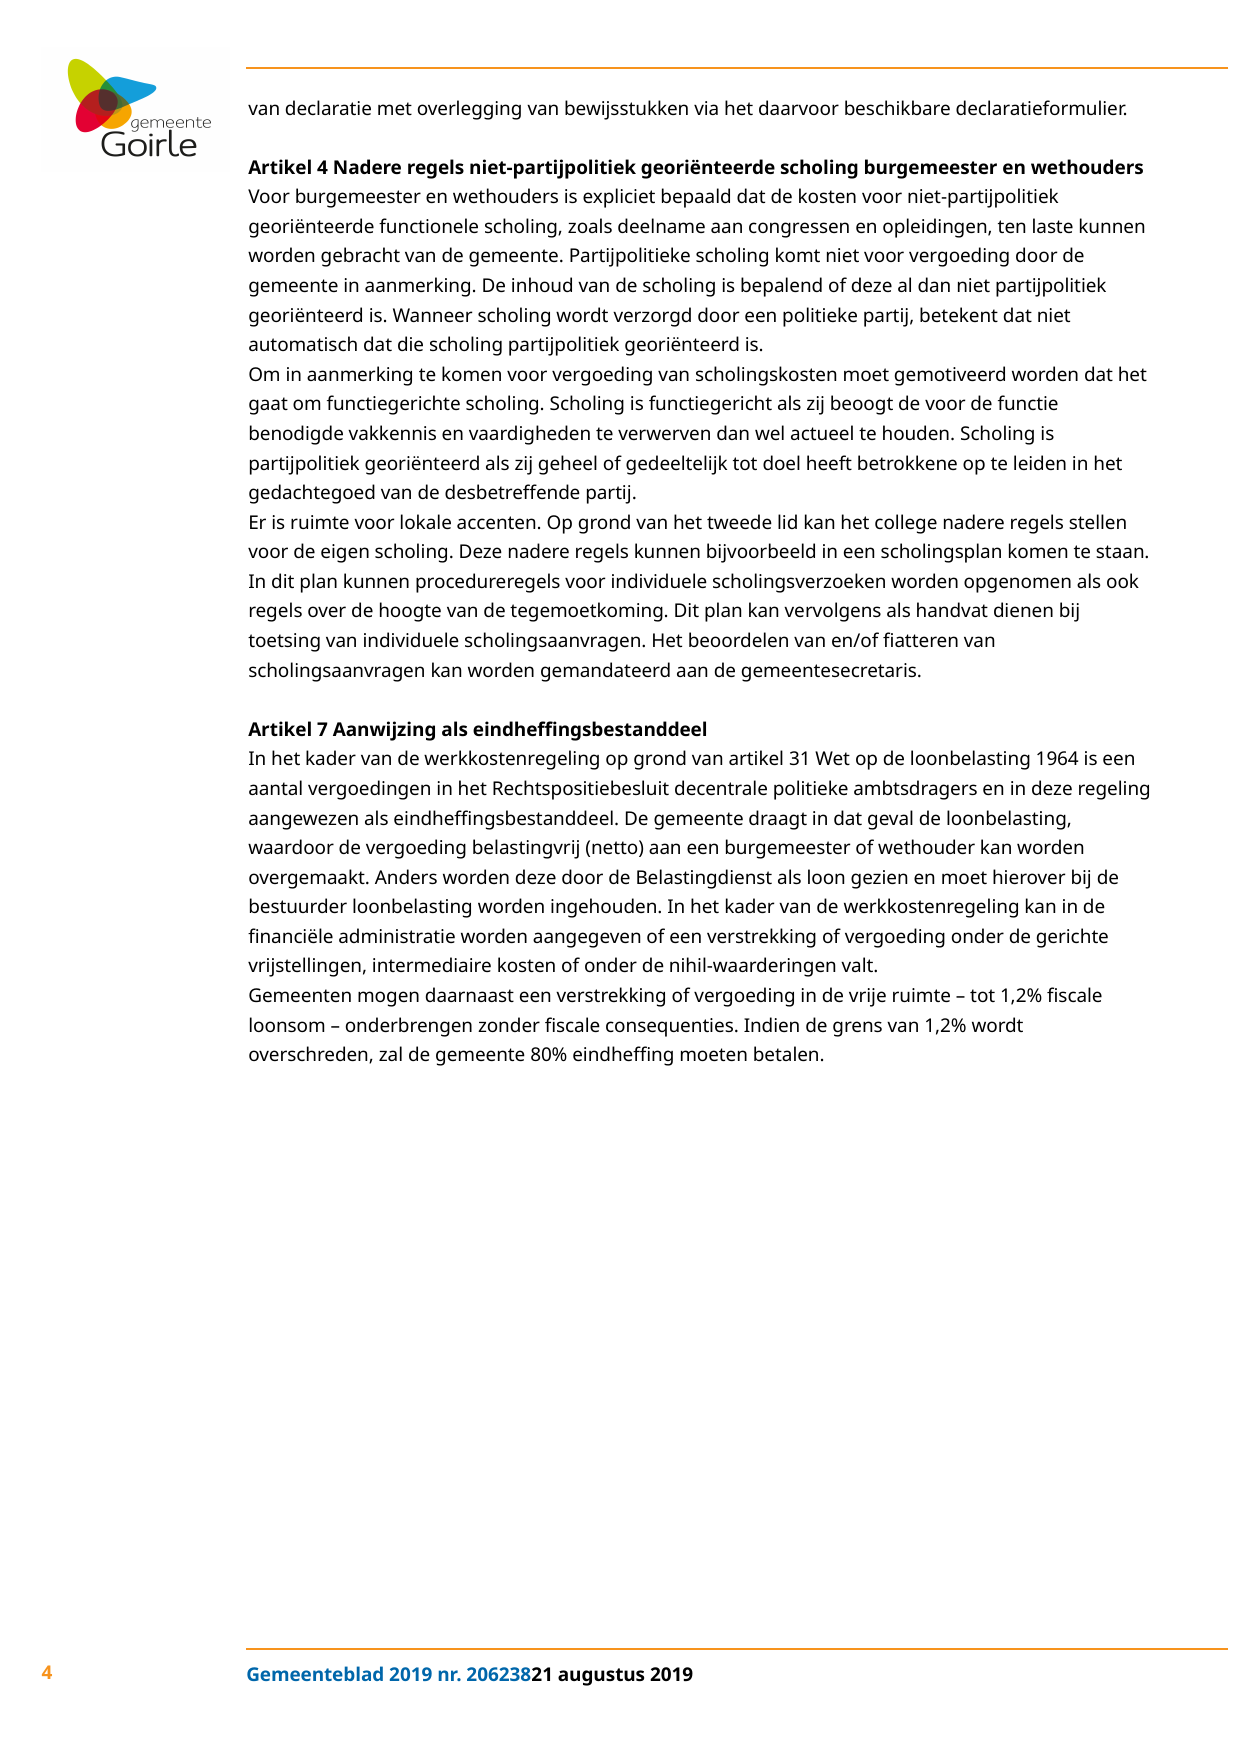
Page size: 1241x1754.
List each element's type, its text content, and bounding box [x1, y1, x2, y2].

text Artikel 4 Nadere regels niet-partijpolitiek georiënteerde scholing burgemeester en wethouders [248, 154, 1152, 180]
text Er is ruimte voor lokale accenten. Op grond van het tweede lid kan het college nadere regels stellen voor de eigen scholing. Deze nadere regels kunnen bijvoorbeeld in een scholingsplan komen te staan. In dit plan kunnen procedureregels voor individuele scholingsverzoeken worden opgenomen als ook regels over de hoogte van de tegemoetkoming. Dit plan kan vervolgens als handvat dienen bij toetsing van individuele scholingsaanvragen. Het beoordelen van en/of fiatteren van scholingsaanvragen kan worden gemandateerd aan de gemeentesecretaris. [248, 509, 1152, 683]
text van declaratie met overlegging van bewijsstukken via het daarvoor beschikbare declaratieformulier. [248, 95, 1152, 121]
text Om in aanmerking te komen voor vergoeding van scholingskosten moet gemotiveerd worden dat het gaat om functiegerichte scholing. Scholing is functiegericht als zij beoogt de voor de functie benodigde vakkennis en vaardigheden te verwerven dan wel actueel te houden. Scholing is partijpolitiek georiënteerd als zij geheel of gedeeltelijk tot doel heeft betrokkene op te leiden in het gedachtegoed van de desbetreffende partij. [248, 361, 1152, 505]
picture [41, 47, 231, 172]
text Artikel 7 Aanwijzing als eindheffingsbestanddeel [248, 716, 1152, 742]
text In het kader van de werkkostenregeling op grond van artikel 31 Wet op de loonbelasting 1964 is een aantal vergoedingen in het Rechtspositiebesluit decentrale politieke ambtsdragers en in deze regeling aangewezen als eindheffingsbestanddeel. De gemeente draagt in dat geval de loonbelasting, waardoor de vergoeding belastingvrij (netto) aan een burgemeester of wethouder kan worden overgemaakt. Anders worden deze door de Belastingdienst als loon gezien en moet hierover bij de bestuurder loonbelasting worden ingehouden. In het kader van de werkkostenregeling kan in de financiële administratie worden aangegeven of een verstrekking of vergoeding onder de gerichte vrijstellingen, intermediaire kosten of onder de nihil-waarderingen valt. [248, 746, 1152, 978]
text Voor burgemeester en wethouders is expliciet bepaald dat de kosten voor niet-partijpolitiek georiënteerde functionele scholing, zoals deelname aan congressen en opleidingen, ten laste kunnen worden gebracht van de gemeente. Partijpolitieke scholing komt niet voor vergoeding door de gemeente in aanmerking. De inhoud van de scholing is bepalend of deze al dan niet partijpolitiek georiënteerd is. Wanneer scholing wordt verzorgd door een politieke partij, betekent dat niet automatisch dat die scholing partijpolitiek georiënteerd is. [248, 183, 1152, 357]
text Gemeenten mogen daarnaast een verstrekking of vergoeding in de vrije ruimte – tot 1,2% fiscale loonsom – onderbrengen zonder fiscale consequenties. Indien de grens van 1,2% wordt overschreden, zal de gemeente 80% eindheffing moeten betalen. [248, 982, 1152, 1067]
